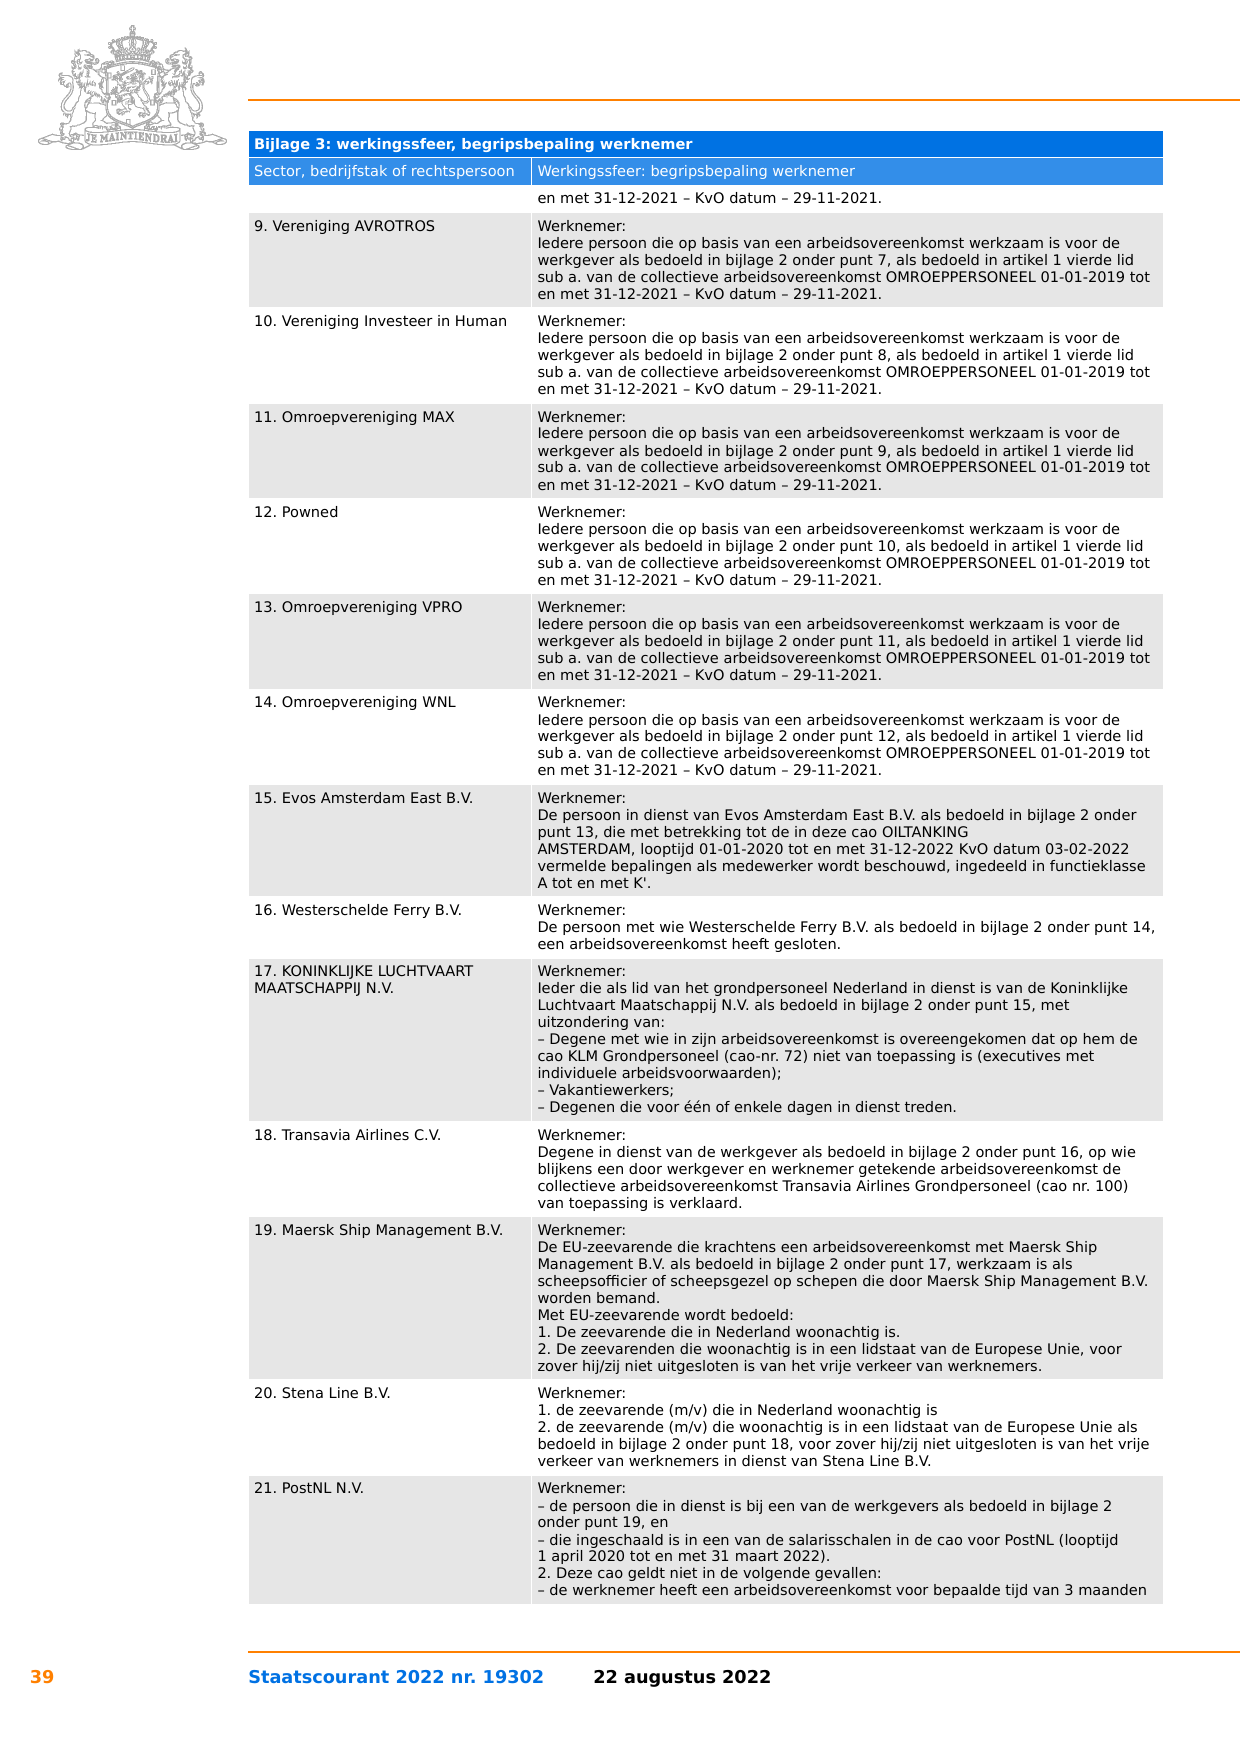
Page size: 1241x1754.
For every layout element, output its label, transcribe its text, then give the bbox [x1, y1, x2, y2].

table_cell Werknemer: Degene in dienst van de werkgever als bedoeld in bijlage 2 onder punt 16, op wie blijkens een door werkgever en werknemer getekende arbeidsovereenkomst de collectieve arbeidsovereenkomst Transavia Airlines Grondpersoneel (cao nr. 100) van toepassing is verklaard. [532, 1122, 1163, 1216]
table_cell Werknemer: Iedere persoon die op basis van een arbeidsovereenkomst werkzaam is voor de werkgever als bedoeld in bijlage 2 onder punt 8, als bedoeld in artikel 1 vierde lid sub a. van de collectieve arbeidsovereenkomst OMROEPPERSONEEL 01-01-2019 tot en met 31-12-2021 – KvO datum – 29-11-2021. [532, 309, 1163, 403]
table_cell 18. Transavia Airlines C.V. [249, 1122, 531, 1216]
table_cell Werknemer: De persoon met wie Westerschelde Ferry B.V. als bedoeld in bijlage 2 onder punt 14, een arbeidsovereenkomst heeft gesloten. [532, 897, 1163, 958]
table_cell Werknemer: 1. de zeevarende (m/v) die in Nederland woonachtig is 2. de zeevarende (m/v) die woonachtig is in een lidstaat van de Europese Unie als bedoeld in bijlage 2 onder punt 18, voor zover hij/zij niet uitgesloten is van het vrije verkeer van werknemers in dienst van Stena Line B.V. [532, 1380, 1163, 1475]
table_cell Sector, bedrijfstak of rechtspersoon [249, 158, 531, 185]
table_cell Werknemer: – de persoon die in dienst is bij een van de werkgevers als bedoeld in bijlage 2 onder punt 19, en – die ingeschaald is in een van de salarisschalen in de cao voor PostNL (looptijd 1 april 2020 tot en met 31 maart 2022). 2. Deze cao geldt niet in de volgende gevallen: – de werknemer heeft een arbeidsovereenkomst voor bepaalde tijd van 3 maanden [532, 1476, 1163, 1604]
table_cell [249, 186, 531, 212]
table_cell Werknemer: Iedere persoon die op basis van een arbeidsovereenkomst werkzaam is voor de werkgever als bedoeld in bijlage 2 onder punt 7, als bedoeld in artikel 1 vierde lid sub a. van de collectieve arbeidsovereenkomst OMROEPPERSONEEL 01-01-2019 tot en met 31-12-2021 – KvO datum – 29-11-2021. [532, 213, 1163, 307]
table_cell Werknemer: De persoon in dienst van Evos Amsterdam East B.V. als bedoeld in bijlage 2 onder punt 13, die met betrekking tot de in deze cao OILTANKING AMSTERDAM, looptijd 01-01-2020 tot en met 31-12-2022 KvO datum 03-02-2022 vermelde bepalingen als medewerker wordt beschouwd, ingedeeld in functieklasse A tot en met K'. [532, 785, 1163, 896]
table_cell Werknemer: Iedere persoon die op basis van een arbeidsovereenkomst werkzaam is voor de werkgever als bedoeld in bijlage 2 onder punt 11, als bedoeld in artikel 1 vierde lid sub a. van de collectieve arbeidsovereenkomst OMROEPPERSONEEL 01-01-2019 tot en met 31-12-2021 – KvO datum – 29-11-2021. [532, 594, 1163, 689]
picture [38, 25, 227, 150]
table_cell Werkingssfeer: begripsbepaling werknemer [532, 158, 1163, 185]
table_header Bijlage 3: werkingssfeer, begripsbepaling werknemer [249, 131, 1163, 157]
table_cell 20. Stena Line B.V. [249, 1380, 531, 1475]
table_cell 9. Vereniging AVROTROS [249, 213, 531, 307]
table_cell 19. Maersk Ship Management B.V. [249, 1217, 531, 1379]
table_cell Werknemer: Iedere persoon die op basis van een arbeidsovereenkomst werkzaam is voor de werkgever als bedoeld in bijlage 2 onder punt 9, als bedoeld in artikel 1 vierde lid sub a. van de collectieve arbeidsovereenkomst OMROEPPERSONEEL 01-01-2019 tot en met 31-12-2021 – KvO datum – 29-11-2021. [532, 404, 1163, 498]
table_cell 16. Westerschelde Ferry B.V. [249, 897, 531, 958]
table_cell Werknemer: Iedere persoon die op basis van een arbeidsovereenkomst werkzaam is voor de werkgever als bedoeld in bijlage 2 onder punt 12, als bedoeld in artikel 1 vierde lid sub a. van de collectieve arbeidsovereenkomst OMROEPPERSONEEL 01-01-2019 tot en met 31-12-2021 – KvO datum – 29-11-2021. [532, 690, 1163, 784]
table_cell 15. Evos Amsterdam East B.V. [249, 785, 531, 896]
table_cell 21. PostNL N.V. [249, 1476, 531, 1604]
table_cell 14. Omroepvereniging WNL [249, 690, 531, 784]
table_cell 10. Vereniging Investeer in Human [249, 309, 531, 403]
table_cell Werknemer: Ieder die als lid van het grondpersoneel Nederland in dienst is van de Koninklijke Luchtvaart Maatschappij N.V. als bedoeld in bijlage 2 onder punt 15, met uitzondering van: – Degene met wie in zijn arbeidsovereenkomst is overeengekomen dat op hem de cao KLM Grondpersoneel (cao-nr. 72) niet van toepassing is (executives met individuele arbeidsvoorwaarden); – Vakantiewerkers; – Degenen die voor één of enkele dagen in dienst treden. [532, 959, 1163, 1121]
table_cell 12. Powned [249, 499, 531, 593]
table_cell 17. KONINKLIJKE LUCHTVAART MAATSCHAPPIJ N.V. [249, 959, 531, 1121]
table_cell Werknemer: De EU-zeevarende die krachtens een arbeidsovereenkomst met Maersk Ship Management B.V. als bedoeld in bijlage 2 onder punt 17, werkzaam is als scheepsofficier of scheepsgezel op schepen die door Maersk Ship Management B.V. worden bemand. Met EU-zeevarende wordt bedoeld: 1. De zeevarende die in Nederland woonachtig is. 2. De zeevarenden die woonachtig is in een lidstaat van de Europese Unie, voor zover hij/zij niet uitgesloten is van het vrije verkeer van werknemers. [532, 1217, 1163, 1379]
table_cell en met 31-12-2021 – KvO datum – 29-11-2021. [532, 186, 1163, 212]
table_cell 13. Omroepvereniging VPRO [249, 594, 531, 689]
table_cell Werknemer: Iedere persoon die op basis van een arbeidsovereenkomst werkzaam is voor de werkgever als bedoeld in bijlage 2 onder punt 10, als bedoeld in artikel 1 vierde lid sub a. van de collectieve arbeidsovereenkomst OMROEPPERSONEEL 01-01-2019 tot en met 31-12-2021 – KvO datum – 29-11-2021. [532, 499, 1163, 593]
table_cell 11. Omroepvereniging MAX [249, 404, 531, 498]
